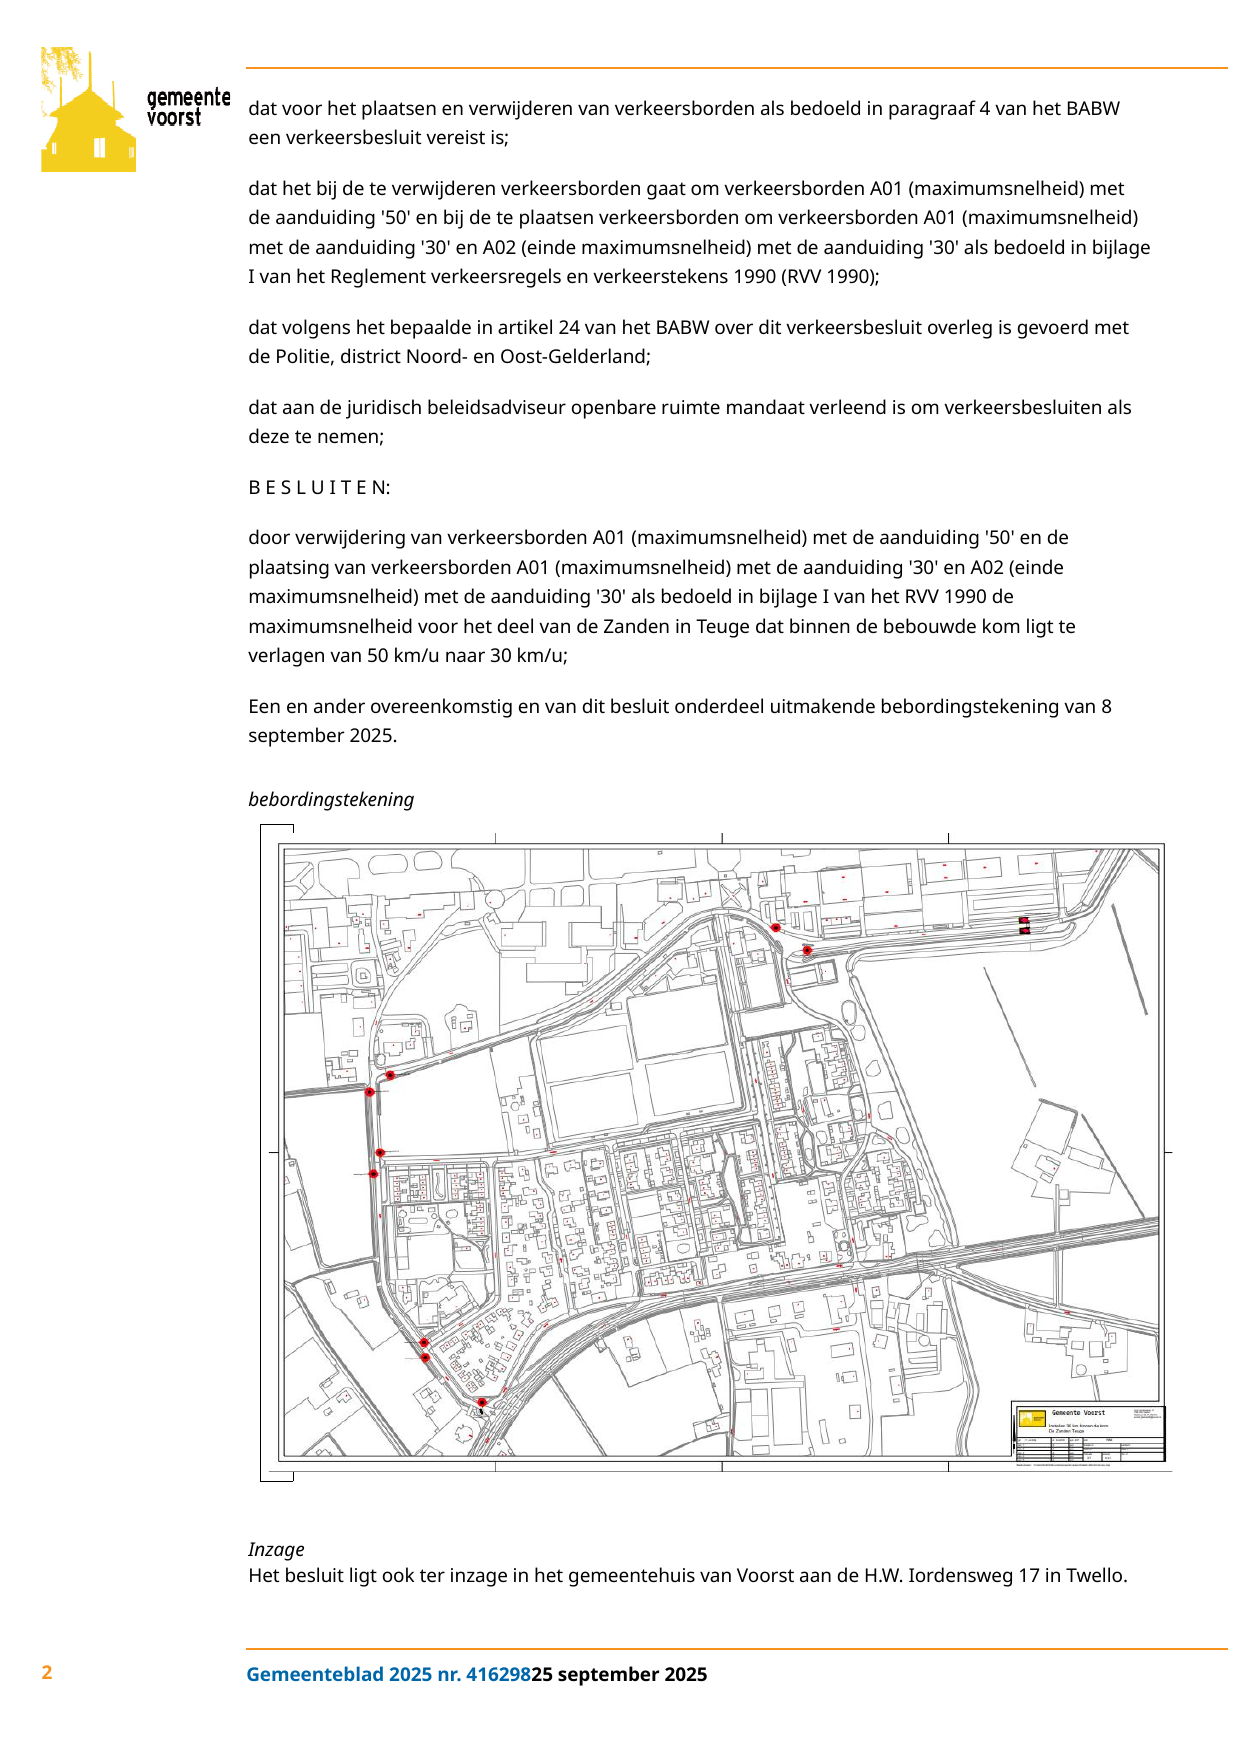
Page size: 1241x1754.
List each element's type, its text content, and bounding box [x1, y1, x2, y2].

text door verwijdering van verkeersborden A01 (maximumsnelheid) met de aanduiding '50' en de plaatsing van verkeersborden A01 (maximumsnelheid) met de aanduiding '30' en A02 (einde maximumsnelheid) met de aanduiding '30' als bedoeld in bijlage I van het RVV 1990 de maximumsnelheid voor het deel van de Zanden in Teuge dat binnen de bebouwde kom ligt te verlagen van 50 km/u naar 30 km/u; [248, 524, 1152, 668]
picture [41, 47, 231, 172]
text bebordingstekening [248, 787, 1152, 812]
text Inzage [248, 1537, 1152, 1562]
text dat aan de juridisch beleidsadviseur openbare ruimte mandaat verleend is om verkeersbesluiten als deze te nemen; [248, 394, 1152, 449]
text Een en ander overeenkomstig en van dit besluit onderdeel uitmakende bebordingstekening van 8 september 2025. [248, 693, 1152, 748]
text dat voor het plaatsen en verwijderen van verkeersborden als bedoeld in paragraaf 4 van het BABW een verkeersbesluit vereist is; [248, 95, 1152, 150]
picture [268, 833, 1173, 1472]
text Het besluit ligt ook ter inzage in het gemeentehuis van Voorst aan de H.W. Iordensweg 17 in Twello. [248, 1562, 1152, 1588]
text dat het bij de te verwijderen verkeersborden gaat om verkeersborden A01 (maximumsnelheid) met de aanduiding '50' en bij de te plaatsen verkeersborden om verkeersborden A01 (maximumsnelheid) met de aanduiding '30' en A02 (einde maximumsnelheid) met de aanduiding '30' als bedoeld in bijlage I van het Reglement verkeersregels en verkeerstekens 1990 (RVV 1990); [248, 175, 1152, 289]
text dat volgens het bepaalde in artikel 24 van het BABW over dit verkeersbesluit overleg is gevoerd met de Politie, district Noord- en Oost-Gelderland; [248, 314, 1152, 369]
text B E S L U I T E N: [248, 474, 1152, 500]
